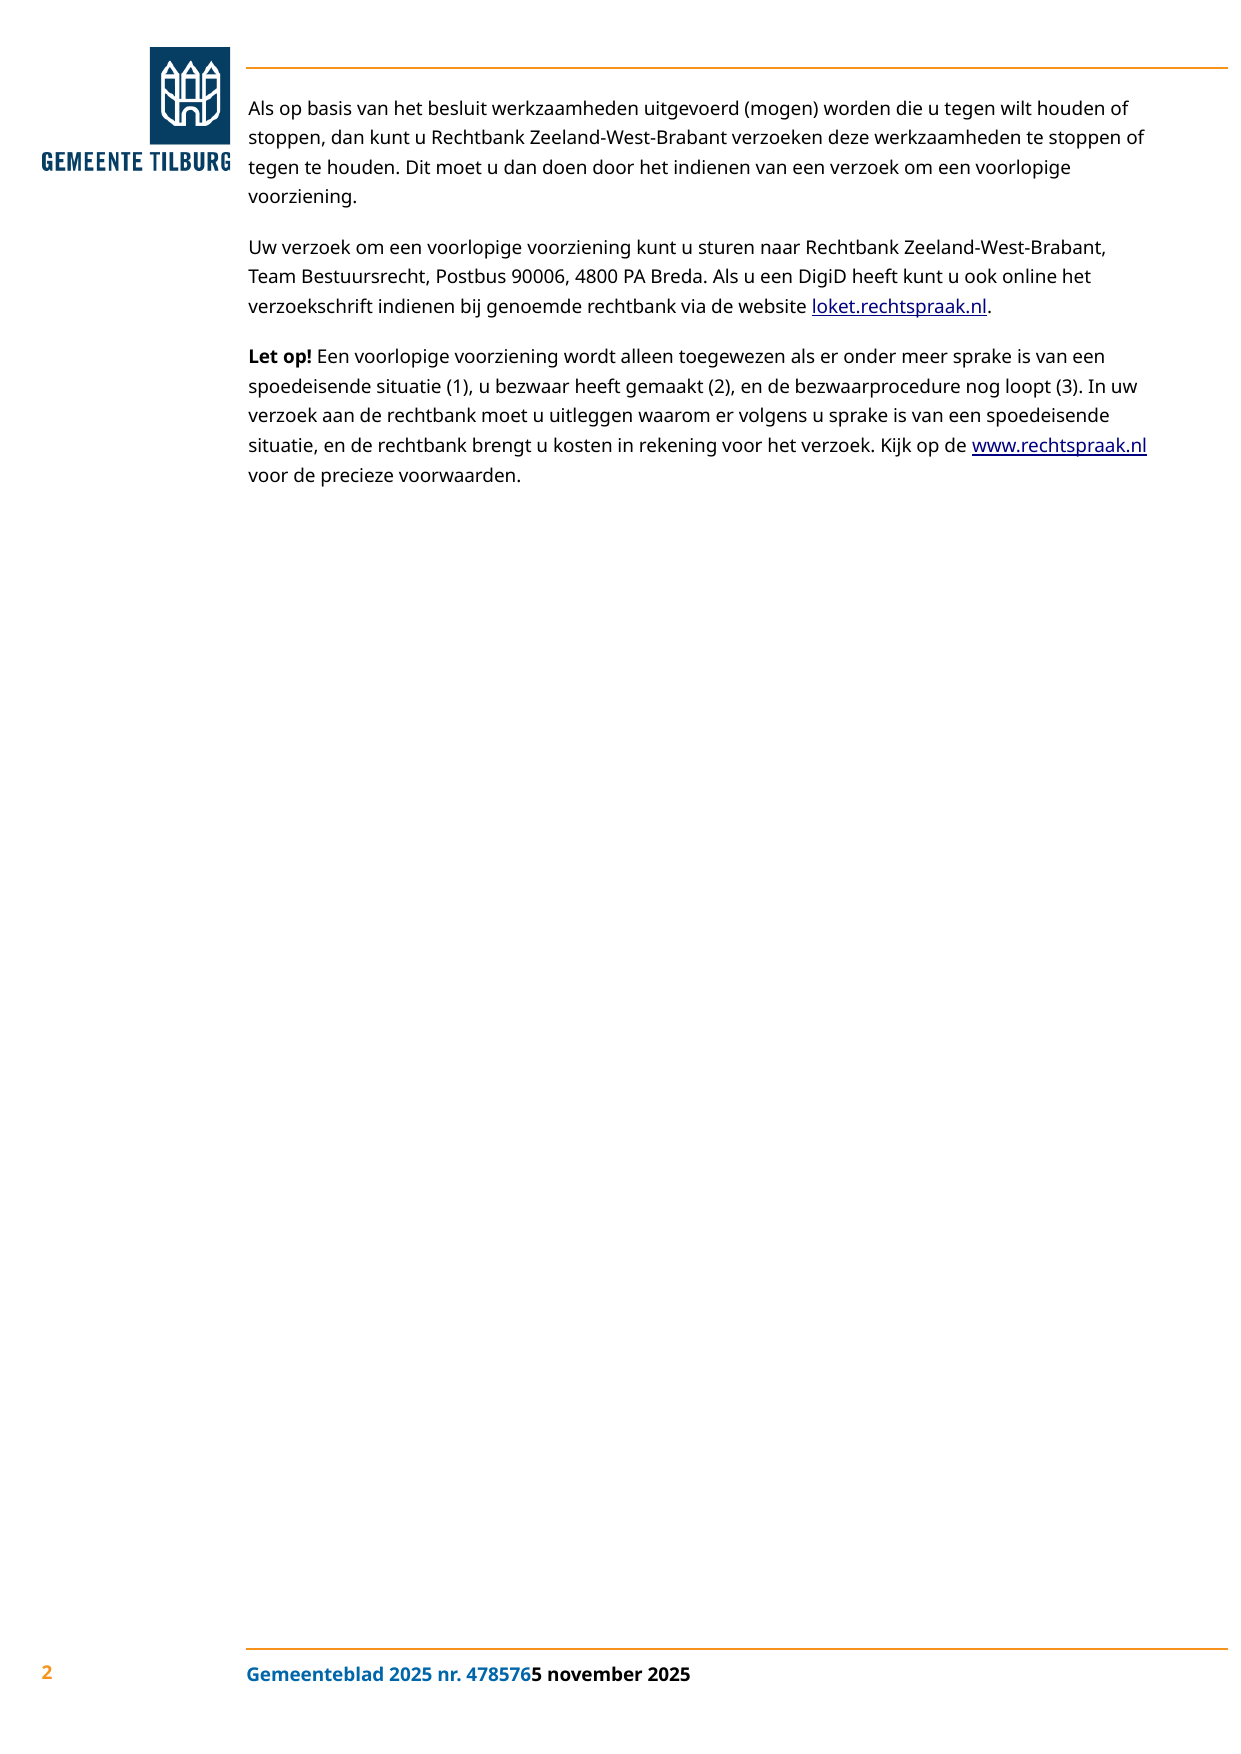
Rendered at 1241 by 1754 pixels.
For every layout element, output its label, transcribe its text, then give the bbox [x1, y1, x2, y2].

text Als op basis van het besluit werkzaamheden uitgevoerd (mogen) worden die u tegen wilt houden of stoppen, dan kunt u Rechtbank Zeeland-West-Brabant verzoeken deze werkzaamheden te stoppen of tegen te houden. Dit moet u dan doen door het indienen van een verzoek om een voorlopige voorziening. [248, 95, 1152, 209]
text Uw verzoek om een voorlopige voorziening kunt u sturen naar Rechtbank Zeeland-West-Brabant, Team Bestuursrecht, Postbus 90006, 4800 PA Breda. Als u een DigiD heeft kunt u ook online het verzoekschrift indienen bij genoemde rechtbank via de website loket.rechtspraak.nl. [248, 234, 1152, 319]
text Let op! Een voorlopige voorziening wordt alleen toegewezen als er onder meer sprake is van een spoedeisende situatie (1), u bezwaar heeft gemaakt (2), en de bezwaarprocedure nog loopt (3). In uw verzoek aan de rechtbank moet u uitleggen waarom er volgens u sprake is van een spoedeisende situatie, en de rechtbank brengt u kosten in rekening voor het verzoek. Kijk op de www.rechtspraak.nl voor de precieze voorwaarden. [248, 343, 1152, 488]
picture [41, 47, 231, 172]
